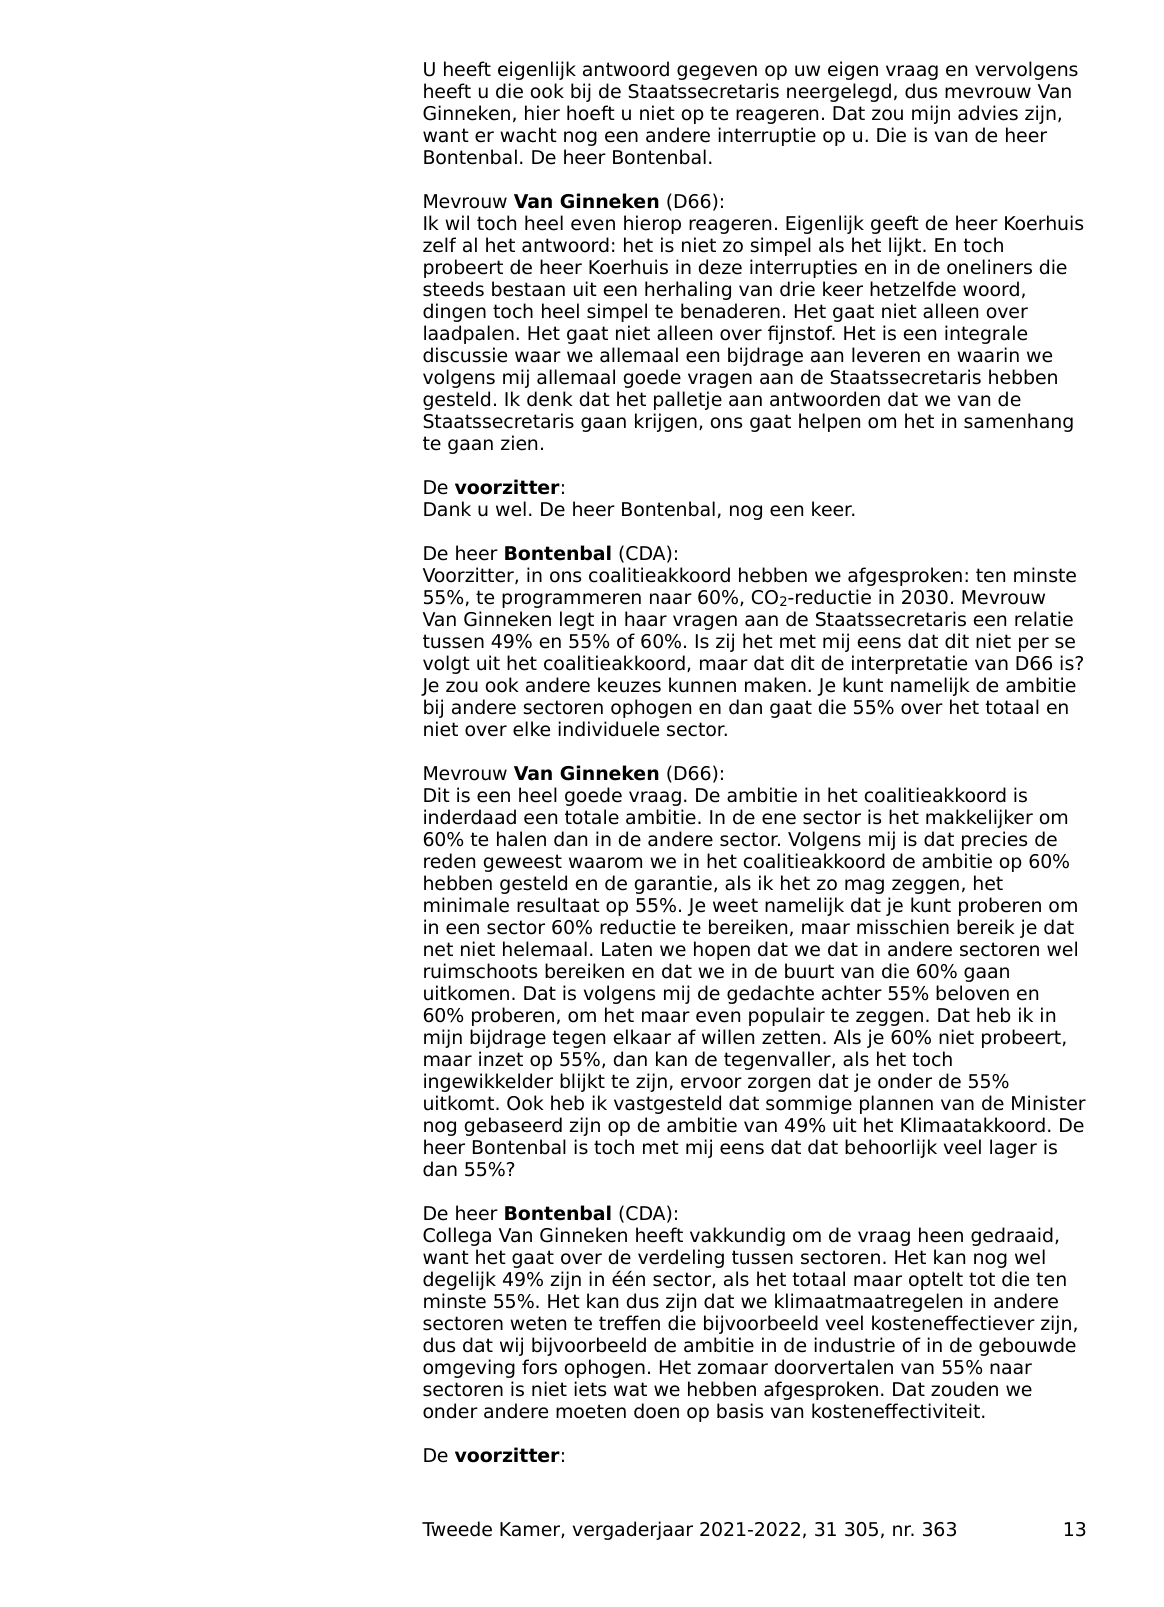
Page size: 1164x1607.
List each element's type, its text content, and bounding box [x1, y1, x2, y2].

text De heer Bontenbal (CDA): [422, 543, 1087, 565]
text Ik wil toch heel even hierop reageren. Eigenlijk geeft de heer Koerhuis zelf al het antwoord: het is niet zo simpel als het lijkt. En toch probeert de heer Koerhuis in deze interrupties en in de oneliners die steeds bestaan uit een herhaling van drie keer hetzelfde woord, dingen toch heel simpel te benaderen. Het gaat niet alleen over laadpalen. Het gaat niet alleen over fijnstof. Het is een integrale discussie waar we allemaal een bijdrage aan leveren en waarin we volgens mij allemaal goede vragen aan de Staatssecretaris hebben gesteld. Ik denk dat het palletje aan antwoorden dat we van de Staatssecretaris gaan krijgen, ons gaat helpen om het in samenhang te gaan zien. [422, 213, 1087, 455]
text De voorzitter: [422, 1445, 1087, 1467]
text Dit is een heel goede vraag. De ambitie in het coalitieakkoord is inderdaad een totale ambitie. In de ene sector is het makkelijker om 60% te halen dan in de andere sector. Volgens mij is dat precies de reden geweest waarom we in het coalitieakkoord de ambitie op 60% hebben gesteld en de garantie, als ik het zo mag zeggen, het minimale resultaat op 55%. Je weet namelijk dat je kunt proberen om in een sector 60% reductie te bereiken, maar misschien bereik je dat net niet helemaal. Laten we hopen dat we dat in andere sectoren wel ruimschoots bereiken en dat we in de buurt van die 60% gaan uitkomen. Dat is volgens mij de gedachte achter 55% beloven en 60% proberen, om het maar even populair te zeggen. Dat heb ik in mijn bijdrage tegen elkaar af willen zetten. Als je 60% niet probeert, maar inzet op 55%, dan kan de tegenvaller, als het toch ingewikkelder blijkt te zijn, ervoor zorgen dat je onder de 55% uitkomt. Ook heb ik vastgesteld dat sommige plannen van de Minister nog gebaseerd zijn op de ambitie van 49% uit het Klimaatakkoord. De heer Bontenbal is toch met mij eens dat dat behoorlijk veel lager is dan 55%? [422, 785, 1087, 1181]
text Mevrouw Van Ginneken (D66): [422, 763, 1087, 785]
text U heeft eigenlijk antwoord gegeven op uw eigen vraag en vervolgens heeft u die ook bij de Staatssecretaris neergelegd, dus mevrouw Van Ginneken, hier hoeft u niet op te reageren. Dat zou mijn advies zijn, want er wacht nog een andere interruptie op u. Die is van de heer Bontenbal. De heer Bontenbal. [422, 59, 1087, 169]
text De heer Bontenbal (CDA): [422, 1203, 1087, 1225]
text Dank u wel. De heer Bontenbal, nog een keer. [422, 499, 1087, 521]
text De voorzitter: [422, 477, 1087, 499]
text Voorzitter, in ons coalitieakkoord hebben we afgesproken: ten minste 55%, te programmeren naar 60%, CO2-reductie in 2030. Mevrouw Van Ginneken legt in haar vragen aan de Staatssecretaris een relatie tussen 49% en 55% of 60%. Is zij het met mij eens dat dit niet per se volgt uit het coalitieakkoord, maar dat dit de interpretatie van D66 is? Je zou ook andere keuzes kunnen maken. Je kunt namelijk de ambitie bij andere sectoren ophogen en dan gaat die 55% over het totaal en niet over elke individuele sector. [422, 565, 1087, 741]
text Collega Van Ginneken heeft vakkundig om de vraag heen gedraaid, want het gaat over de verdeling tussen sectoren. Het kan nog wel degelijk 49% zijn in één sector, als het totaal maar optelt tot die ten minste 55%. Het kan dus zijn dat we klimaatmaatregelen in andere sectoren weten te treffen die bijvoorbeeld veel kosteneffectiever zijn, dus dat wij bijvoorbeeld de ambitie in de industrie of in de gebouwde omgeving fors ophogen. Het zomaar doorvertalen van 55% naar sectoren is niet iets wat we hebben afgesproken. Dat zouden we onder andere moeten doen op basis van kosteneffectiviteit. [422, 1225, 1087, 1423]
text Mevrouw Van Ginneken (D66): [422, 191, 1087, 213]
